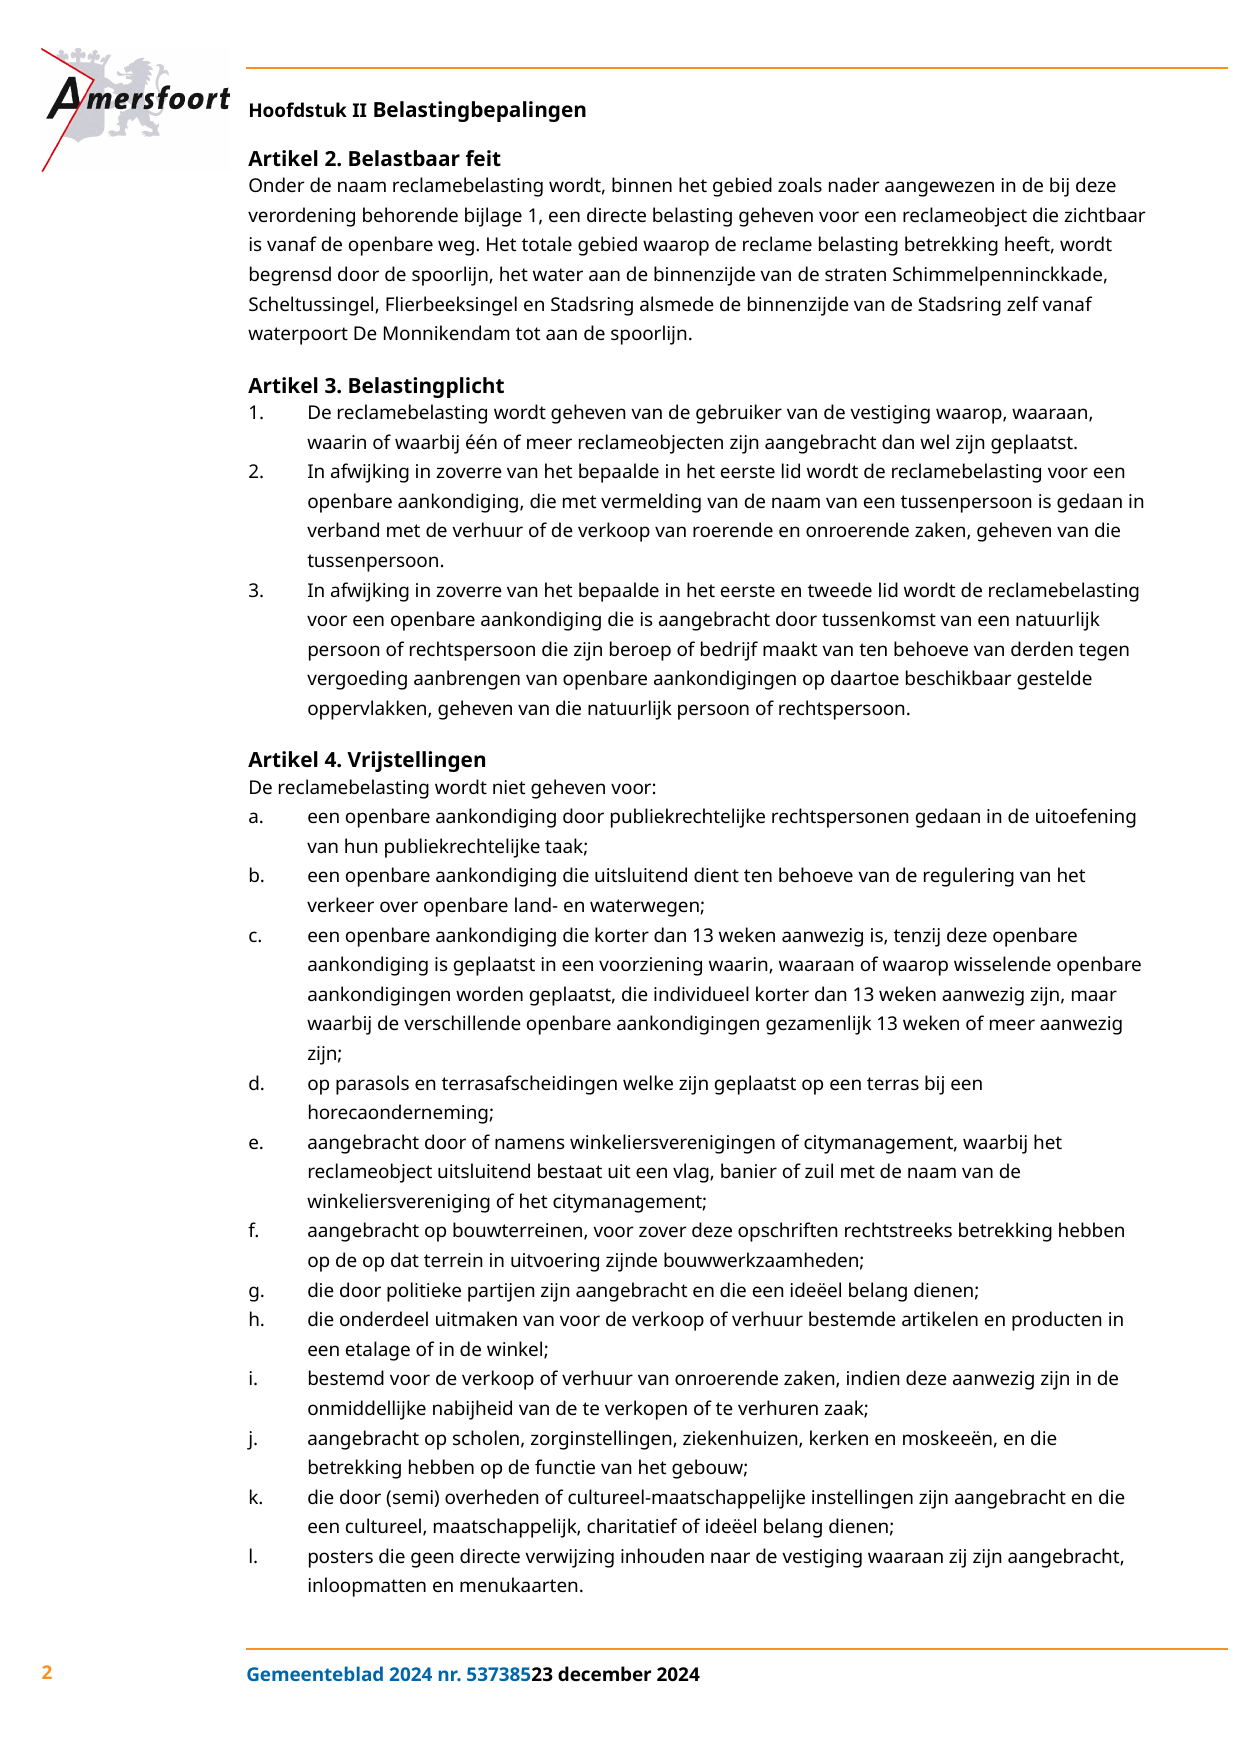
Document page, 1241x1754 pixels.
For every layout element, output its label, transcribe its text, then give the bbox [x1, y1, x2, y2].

picture [41, 47, 231, 172]
text Onder de naam reclamebelasting wordt, binnen het gebied zoals nader aangewezen in de bij deze verordening behorende bijlage 1, een directe belasting geheven voor een reclameobject die zichtbaar is vanaf de openbare weg. Het totale gebied waarop de reclame belasting betrekking heeft, wordt begrensd door de spoorlijn, het water aan de binnenzijde van de straten Schimmelpenninckkade, Scheltussingel, Flierbeeksingel en Stadsring alsmede de binnenzijde van de Stadsring zelf vanaf waterpoort De Monnikendam tot aan de spoorlijn. [248, 172, 1152, 346]
list bestemd voor de verkoop of verhuur van onroerende zaken, indien deze aanwezig zijn in de onmiddellijke nabijheid van de te verkopen of te verhuren zaak; [248, 1366, 1152, 1421]
text Artikel 2. Belastbaar feit [248, 144, 1152, 172]
list op parasols en terrasafscheidingen welke zijn geplaatst op een terras bij een horecaonderneming; [248, 1070, 1152, 1125]
list een openbare aankondiging door publiekrechtelijke rechtspersonen gedaan in de uitoefening van hun publiekrechtelijke taak; [248, 803, 1152, 859]
list die door (semi) overheden of cultureel-maatschappelijke instellingen zijn aangebracht en die een cultureel, maatschappelijk, charitatief of ideëel belang dienen; [248, 1484, 1152, 1539]
list een openbare aankondiging die uitsluitend dient ten behoeve van de regulering van het verkeer over openbare land- en waterwegen; [248, 863, 1152, 918]
text Artikel 4. Vrijstellingen [248, 746, 1152, 774]
list die door politieke partijen zijn aangebracht en die een ideëel belang dienen; [248, 1277, 1152, 1303]
text De reclamebelasting wordt niet geheven voor: [248, 774, 1152, 800]
list aangebracht op scholen, zorginstellingen, ziekenhuizen, kerken en moskeeën, en die betrekking hebben op de functie van het gebouw; [248, 1425, 1152, 1480]
list aangebracht door of namens winkeliersverenigingen of citymanagement, waarbij het reclameobject uitsluitend bestaat uit een vlag, banier of zuil met de naam van de winkeliersvereniging of het citymanagement; [248, 1129, 1152, 1214]
text Artikel 3. Belastingplicht [248, 371, 1152, 399]
text Hoofdstuk II Belastingbepalingen [248, 95, 1152, 123]
list In afwijking in zoverre van het bepaalde in het eerste lid wordt de reclamebelasting voor een openbare aankondiging, die met vermelding van de naam van een tussenpersoon is gedaan in verband met de verhuur of de verkoop van roerende en onroerende zaken, geheven van die tussenpersoon. [248, 458, 1152, 573]
list aangebracht op bouwterreinen, voor zover deze opschriften rechtstreeks betrekking hebben op de op dat terrein in uitvoering zijnde bouwwerkzaamheden; [248, 1218, 1152, 1273]
list een openbare aankondiging die korter dan 13 weken aanwezig is, tenzij deze openbare aankondiging is geplaatst in een voorziening waarin, waaraan of waarop wisselende openbare aankondigingen worden geplaatst, die individueel korter dan 13 weken aanwezig zijn, maar waarbij de verschillende openbare aankondigingen gezamenlijk 13 weken of meer aanwezig zijn; [248, 922, 1152, 1066]
list posters die geen directe verwijzing inhouden naar de vestiging waaraan zij zijn aangebracht, inloopmatten en menukaarten. [248, 1543, 1152, 1598]
list die onderdeel uitmaken van voor de verkoop of verhuur bestemde artikelen en producten in een etalage of in de winkel; [248, 1306, 1152, 1362]
list In afwijking in zoverre van het bepaalde in het eerste en tweede lid wordt de reclamebelasting voor een openbare aankondiging die is aangebracht door tussenkomst van een natuurlijk persoon of rechtspersoon die zijn beroep of bedrijf maakt van ten behoeve van derden tegen vergoeding aanbrengen van openbare aankondigingen op daartoe beschikbaar gestelde oppervlakken, geheven van die natuurlijk persoon of rechtspersoon. [248, 577, 1152, 721]
list De reclamebelasting wordt geheven van de gebruiker van de vestiging waarop, waaraan, waarin of waarbij één of meer reclameobjecten zijn aangebracht dan wel zijn geplaatst. [248, 399, 1152, 454]
